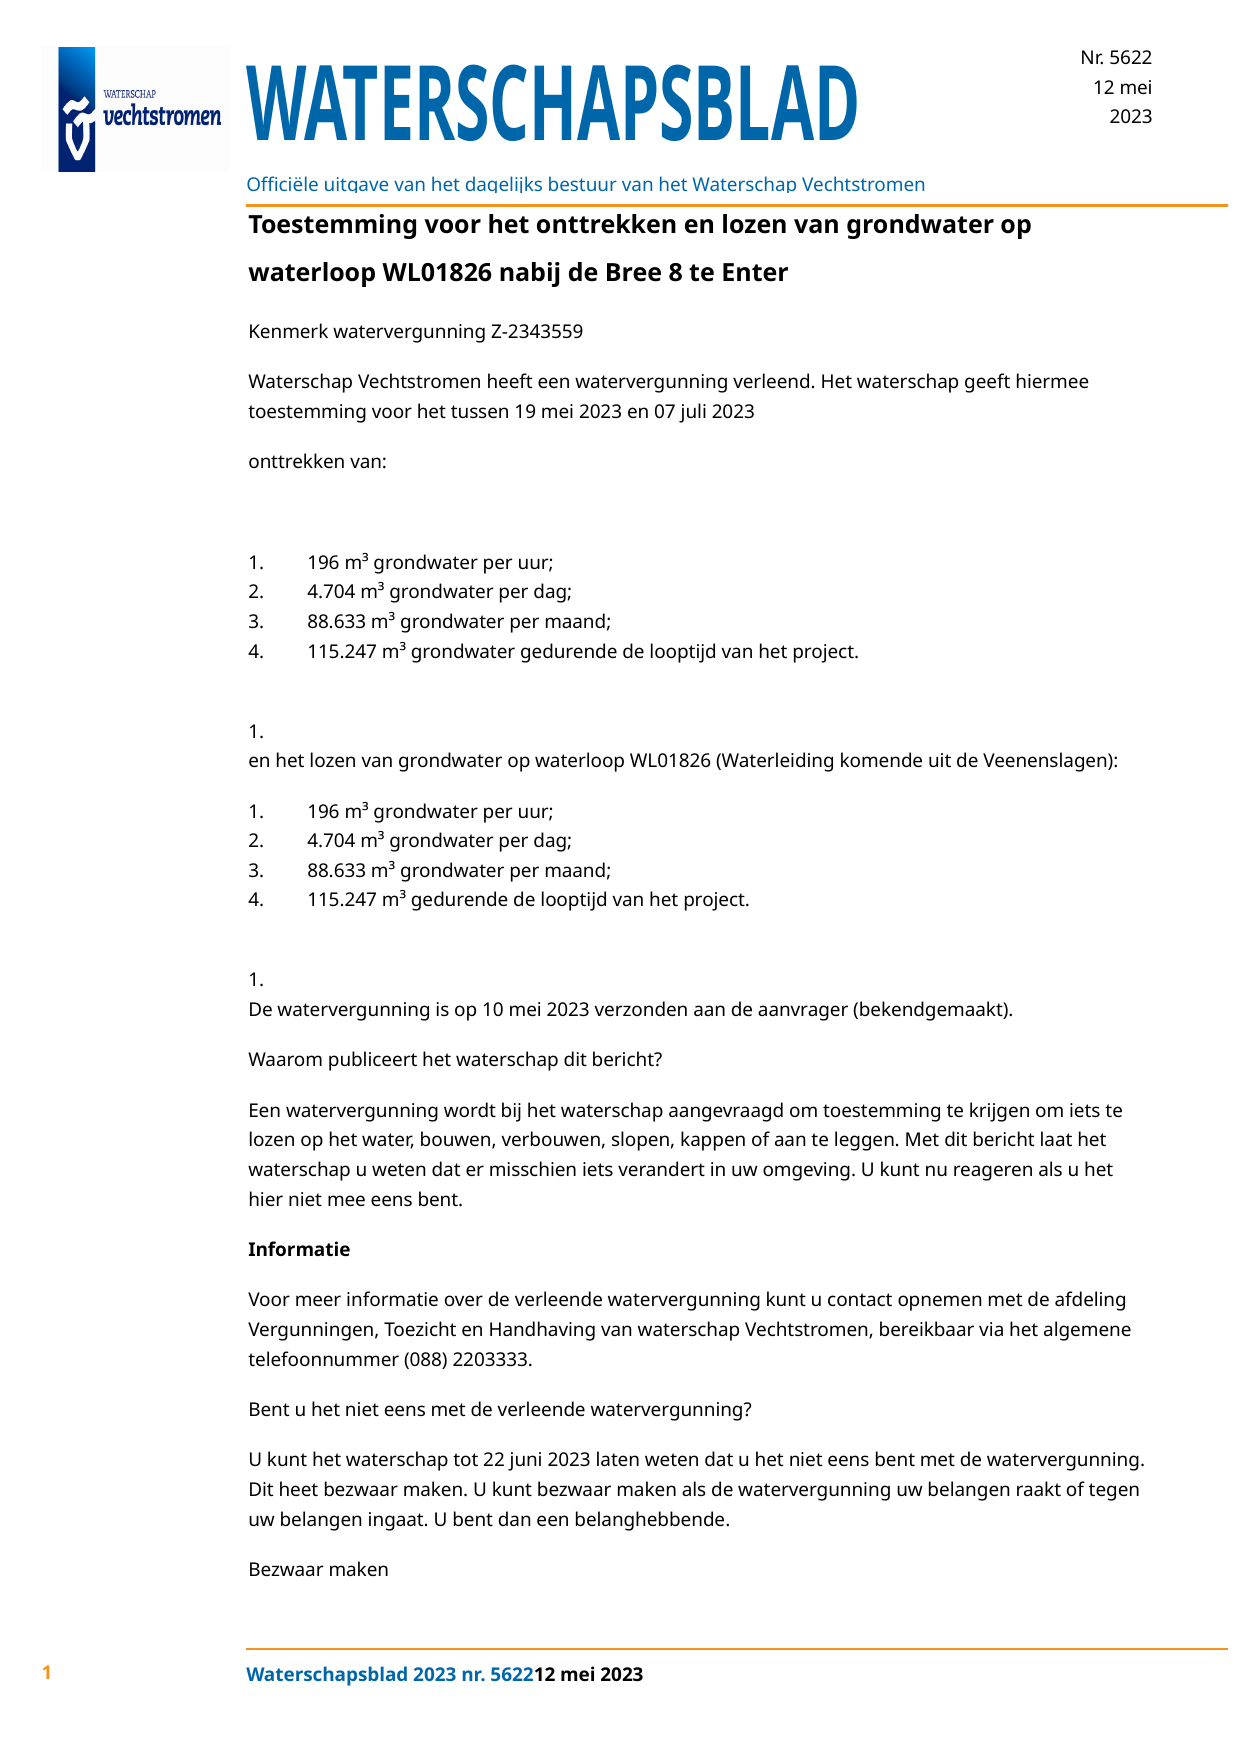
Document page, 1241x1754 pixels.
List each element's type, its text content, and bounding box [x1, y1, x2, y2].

list 4.704 m³ grondwater per dag; [248, 579, 1152, 604]
text onttrekken van: [248, 448, 1152, 474]
text Toestemming voor het onttrekken en lozen van grondwater op waterloop WL01826 nabij de Bree 8 te Enter [248, 207, 1152, 288]
text Bezwaar maken [248, 1556, 1152, 1582]
list 196 m³ grondwater per uur; [248, 549, 1152, 575]
text Kenmerk watervergunning Z-2343559 [248, 318, 1152, 344]
text Bent u het niet eens met de verleende watervergunning? [248, 1396, 1152, 1422]
text Waterschap Vechtstromen heeft een watervergunning verleend. Het waterschap geeft hiermee toestemming voor het tussen 19 mei 2023 en 07 juli 2023 [248, 368, 1152, 424]
list 88.633 m³ grondwater per maand; [248, 608, 1152, 634]
list 4.704 m³ grondwater per dag; [248, 827, 1152, 853]
list 196 m³ grondwater per uur; [248, 798, 1152, 824]
text Waarom publiceert het waterschap dit bericht? [248, 1047, 1152, 1072]
picture [41, 47, 231, 172]
list 115.247 m³ grondwater gedurende de looptijd van het project. [248, 638, 1152, 664]
text en het lozen van grondwater op waterloop WL01826 (Waterleiding komende uit de Veenenslagen): [248, 747, 1152, 773]
text De watervergunning is op 10 mei 2023 verzonden aan de aanvrager (bekendgemaakt). [248, 996, 1152, 1022]
text Een watervergunning wordt bij het waterschap aangevraagd om toestemming te krijgen om iets te lozen op het water, bouwen, verbouwen, slopen, kappen of aan te leggen. Met dit bericht laat het waterschap u weten dat er misschien iets verandert in uw omgeving. U kunt nu reageren als u het hier niet mee eens bent. [248, 1097, 1152, 1212]
text Informatie [248, 1236, 1152, 1262]
text Voor meer informatie over de verleende watervergunning kunt u contact opnemen met de afdeling Vergunningen, Toezicht en Handhaving van waterschap Vechtstromen, bereikbaar via het algemene telefoonnummer (088) 2203333. [248, 1287, 1152, 1372]
list 115.247 m³ gedurende de looptijd van het project. [248, 887, 1152, 912]
list 88.633 m³ grondwater per maand; [248, 857, 1152, 883]
text U kunt het waterschap tot 22 juni 2023 laten weten dat u het niet eens bent met de watervergunning. Dit heet bezwaar maken. U kunt bezwaar maken als de watervergunning uw belangen raakt of tegen uw belangen ingaat. U bent dan een belanghebbende. [248, 1447, 1152, 1532]
